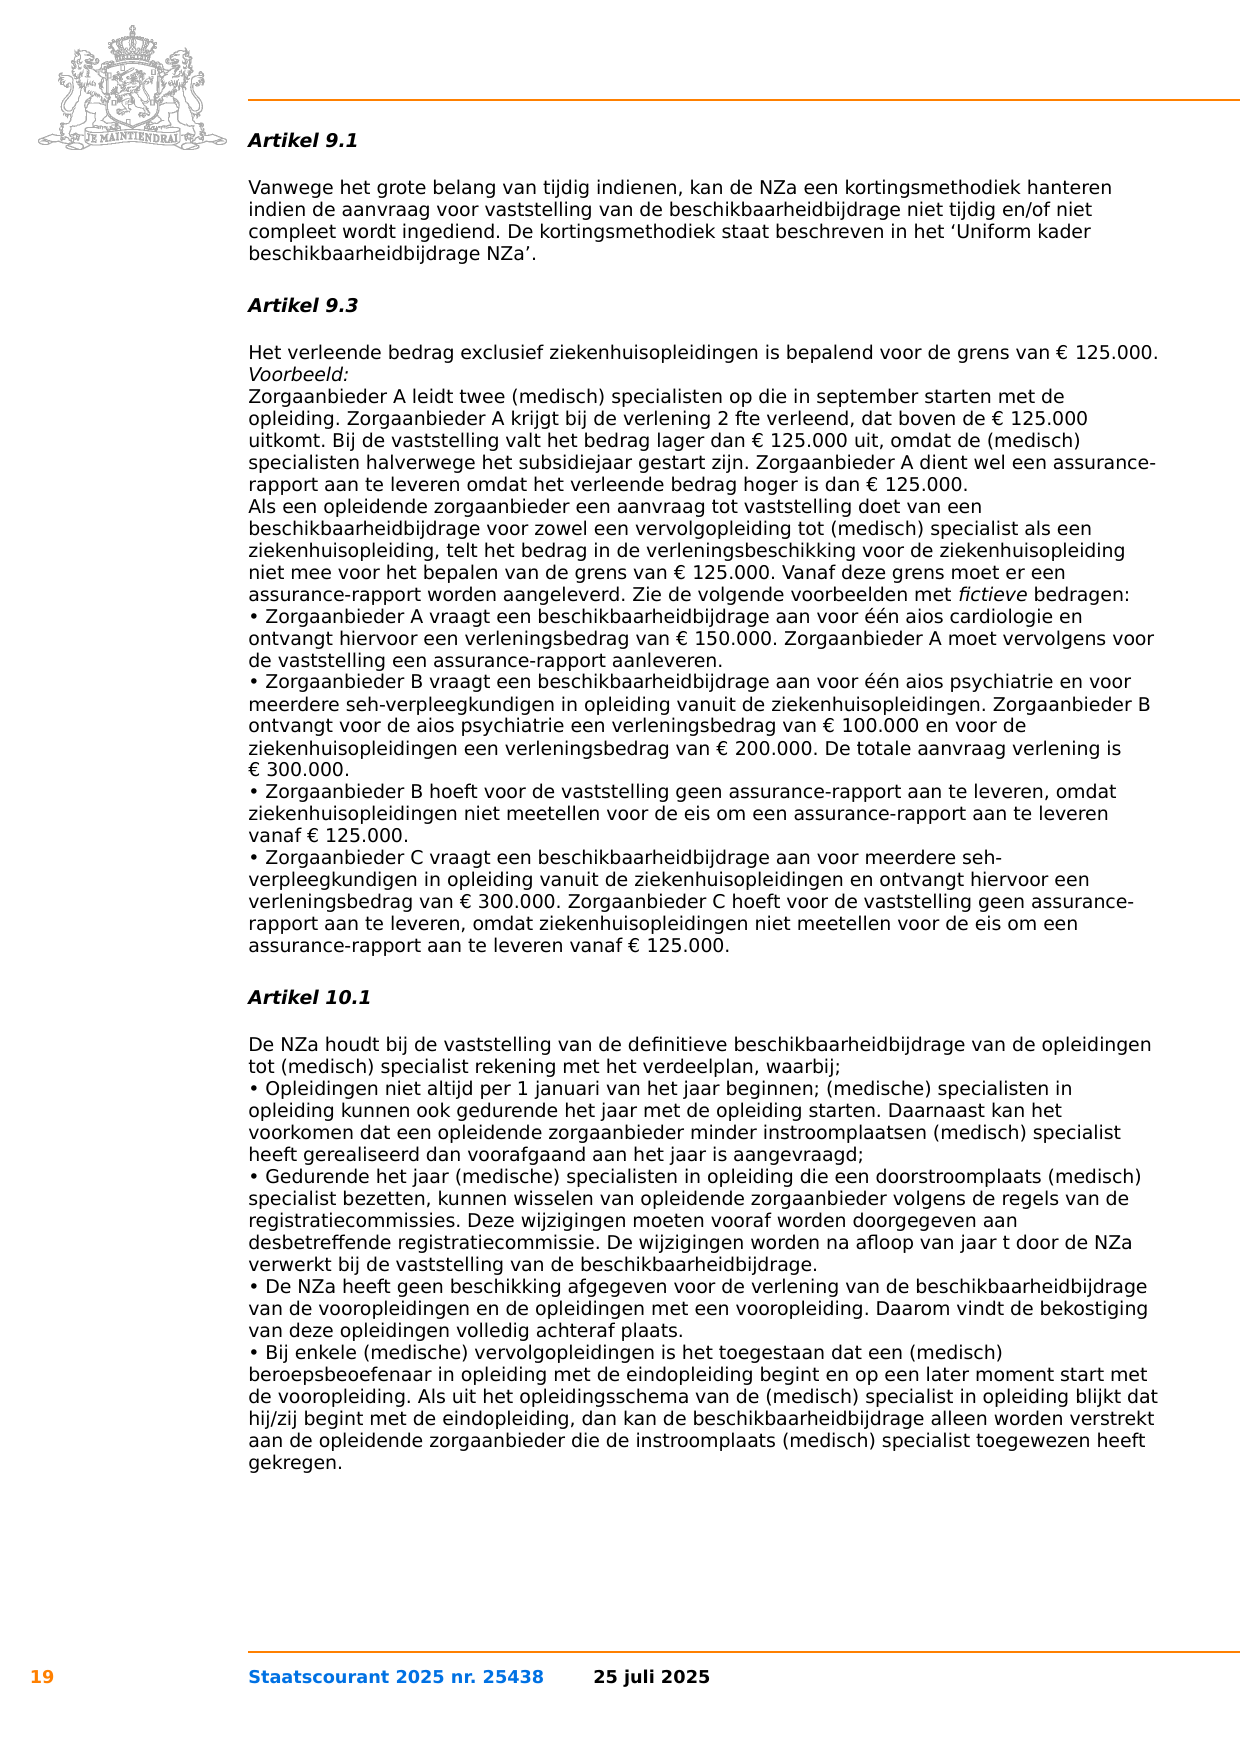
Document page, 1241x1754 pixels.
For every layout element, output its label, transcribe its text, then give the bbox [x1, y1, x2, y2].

text • Gedurende het jaar (medische) specialisten in opleiding die een doorstroomplaats (medisch) specialist bezetten, kunnen wisselen van opleidende zorgaanbieder volgens de regels van de registratiecommissies. Deze wijzigingen moeten vooraf worden doorgegeven aan desbetreffende registratiecommissie. De wijzigingen worden na afloop van jaar t door de NZa verwerkt bij de vaststelling van de beschikbaarheidbijdrage. [248, 1166, 1163, 1276]
text • De NZa heeft geen beschikking afgegeven voor de verlening van de beschikbaarheidbijdrage van de vooropleidingen en de opleidingen met een vooropleiding. Daarom vindt de bekostiging van deze opleidingen volledig achteraf plaats. [248, 1276, 1163, 1342]
text Vanwege het grote belang van tijdig indienen, kan de NZa een kortingsmethodiek hanteren indien de aanvraag voor vaststelling van de beschikbaarheidbijdrage niet tijdig en/of niet compleet wordt ingediend. De kortingsmethodiek staat beschreven in het ‘Uniform kader beschikbaarheidbijdrage NZa’. [248, 177, 1163, 265]
text • Bij enkele (medische) vervolgopleidingen is het toegestaan dat een (medisch) beroepsbeoefenaar in opleiding met de eindopleiding begint en op een later moment start met de vooropleiding. Als uit het opleidingsschema van de (medisch) specialist in opleiding blijkt dat hij/zij begint met de eindopleiding, dan kan de beschikbaarheidbijdrage alleen worden verstrekt aan de opleidende zorgaanbieder die de instroomplaats (medisch) specialist toegewezen heeft gekregen. [248, 1342, 1163, 1474]
text Het verleende bedrag exclusief ziekenhuisopleidingen is bepalend voor de grens van € 125.000. [248, 342, 1163, 364]
picture [38, 25, 227, 150]
text • Zorgaanbieder B hoeft voor de vaststelling geen assurance-rapport aan te leveren, omdat ziekenhuisopleidingen niet meetellen voor de eis om een assurance-rapport aan te leveren vanaf € 125.000. [248, 781, 1163, 847]
subtitle Artikel 10.1 [248, 987, 1163, 1009]
text • Zorgaanbieder A vraagt een beschikbaarheidbijdrage aan voor één aios cardiologie en ontvangt hiervoor een verleningsbedrag van € 150.000. Zorgaanbieder A moet vervolgens voor de vaststelling een assurance-rapport aanleveren. [248, 606, 1163, 671]
text De NZa houdt bij de vaststelling van de definitieve beschikbaarheidbijdrage van de opleidingen tot (medisch) specialist rekening met het verdeelplan, waarbij; [248, 1034, 1163, 1078]
text Zorgaanbieder A leidt twee (medisch) specialisten op die in september starten met de opleiding. Zorgaanbieder A krijgt bij de verlening 2 fte verleend, dat boven de € 125.000 uitkomt. Bij de vaststelling valt het bedrag lager dan € 125.000 uit, omdat de (medisch) specialisten halverwege het subsidiejaar gestart zijn. Zorgaanbieder A dient wel een assurance-rapport aan te leveren omdat het verleende bedrag hoger is dan € 125.000. [248, 386, 1163, 496]
text Voorbeeld: [248, 364, 1163, 386]
text • Zorgaanbieder B vraagt een beschikbaarheidbijdrage aan voor één aios psychiatrie en voor meerdere seh-verpleegkundigen in opleiding vanuit de ziekenhuisopleidingen. Zorgaanbieder B ontvangt voor de aios psychiatrie een verleningsbedrag van € 100.000 en voor de ziekenhuisopleidingen een verleningsbedrag van € 200.000. De totale aanvraag verlening is € 300.000. [248, 671, 1163, 781]
text • Opleidingen niet altijd per 1 januari van het jaar beginnen; (medische) specialisten in opleiding kunnen ook gedurende het jaar met de opleiding starten. Daarnaast kan het voorkomen dat een opleidende zorgaanbieder minder instroomplaatsen (medisch) specialist heeft gerealiseerd dan voorafgaand aan het jaar is aangevraagd; [248, 1078, 1163, 1166]
text Als een opleidende zorgaanbieder een aanvraag tot vaststelling doet van een beschikbaarheidbijdrage voor zowel een vervolgopleiding tot (medisch) specialist als een ziekenhuisopleiding, telt het bedrag in de verleningsbeschikking voor de ziekenhuisopleiding niet mee voor het bepalen van de grens van € 125.000. Vanaf deze grens moet er een assurance-rapport worden aangeleverd. Zie de volgende voorbeelden met fictieve bedragen: [248, 496, 1163, 606]
subtitle Artikel 9.3 [248, 295, 1163, 317]
subtitle Artikel 9.1 [248, 130, 1163, 152]
text • Zorgaanbieder C vraagt een beschikbaarheidbijdrage aan voor meerdere seh-verpleegkundigen in opleiding vanuit de ziekenhuisopleidingen en ontvangt hiervoor een verleningsbedrag van € 300.000. Zorgaanbieder C hoeft voor de vaststelling geen assurance-rapport aan te leveren, omdat ziekenhuisopleidingen niet meetellen voor de eis om een assurance-rapport aan te leveren vanaf € 125.000. [248, 847, 1163, 957]
